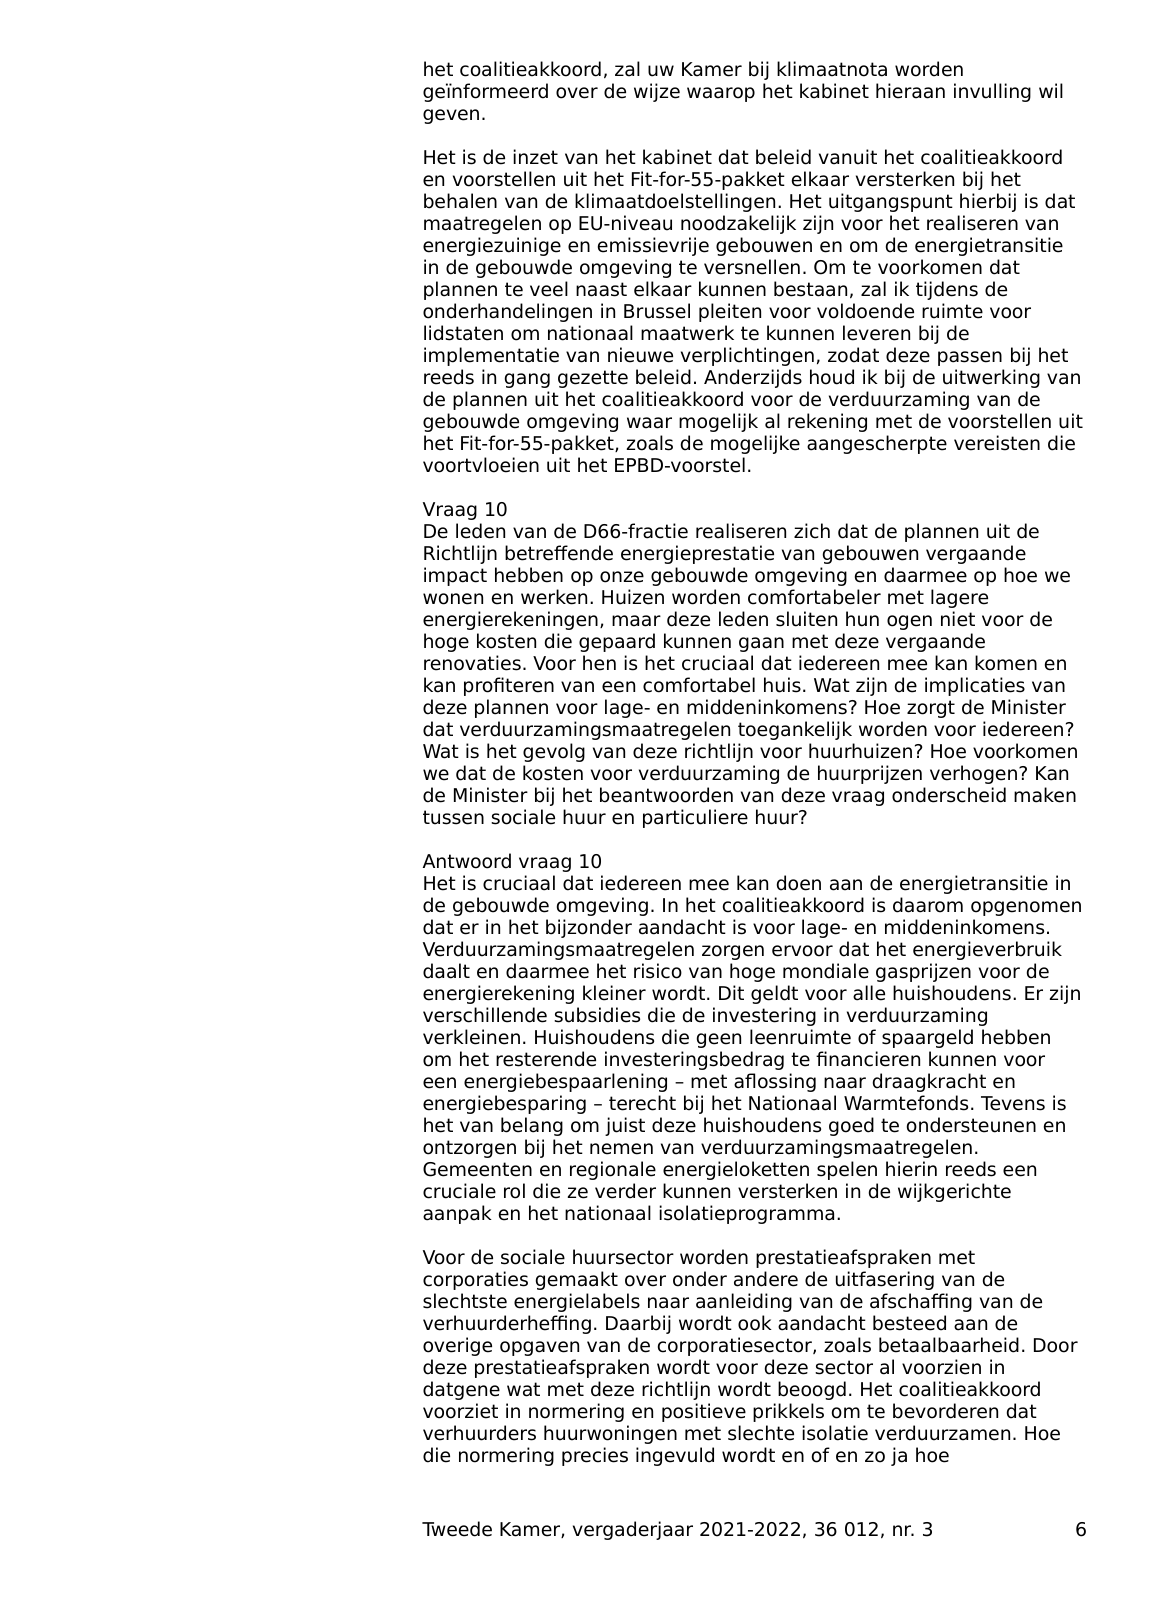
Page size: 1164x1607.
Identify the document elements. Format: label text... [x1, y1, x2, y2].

text Antwoord vraag 10 [422, 851, 1087, 873]
text Voor de sociale huursector worden prestatieafspraken met corporaties gemaakt over onder andere de uitfasering van de slechtste energielabels naar aanleiding van de afschaffing van de verhuurderheffing. Daarbij wordt ook aandacht besteed aan de overige opgaven van de corporatiesector, zoals betaalbaarheid. Door deze prestatieafspraken wordt voor deze sector al voorzien in datgene wat met deze richtlijn wordt beoogd. Het coalitieakkoord voorziet in normering en positieve prikkels om te bevorderen dat verhuurders huurwoningen met slechte isolatie verduurzamen. Hoe die normering precies ingevuld wordt en of en zo ja hoe [422, 1247, 1087, 1467]
text Vraag 10 [422, 499, 1087, 521]
text Het is cruciaal dat iedereen mee kan doen aan de energietransitie in de gebouwde omgeving. In het coalitieakkoord is daarom opgenomen dat er in het bijzonder aandacht is voor lage- en middeninkomens. Verduurzamingsmaatregelen zorgen ervoor dat het energieverbruik daalt en daarmee het risico van hoge mondiale gasprijzen voor de energierekening kleiner wordt. Dit geldt voor alle huishoudens. Er zijn verschillende subsidies die de investering in verduurzaming verkleinen. Huishoudens die geen leenruimte of spaargeld hebben om het resterende investeringsbedrag te financieren kunnen voor een energiebespaarlening – met aflossing naar draagkracht en energiebesparing – terecht bij het Nationaal Warmtefonds. Tevens is het van belang om juist deze huishoudens goed te ondersteunen en ontzorgen bij het nemen van verduurzamingsmaatregelen. Gemeenten en regionale energieloketten spelen hierin reeds een cruciale rol die ze verder kunnen versterken in de wijkgerichte aanpak en het nationaal isolatieprogramma. [422, 873, 1087, 1224]
text het coalitieakkoord, zal uw Kamer bij klimaatnota worden geïnformeerd over de wijze waarop het kabinet hieraan invulling wil geven. [422, 59, 1087, 125]
text Het is de inzet van het kabinet dat beleid vanuit het coalitieakkoord en voorstellen uit het Fit-for-55-pakket elkaar versterken bij het behalen van de klimaatdoelstellingen. Het uitgangspunt hierbij is dat maatregelen op EU-niveau noodzakelijk zijn voor het realiseren van energiezuinige en emissievrije gebouwen en om de energietransitie in de gebouwde omgeving te versnellen. Om te voorkomen dat plannen te veel naast elkaar kunnen bestaan, zal ik tijdens de onderhandelingen in Brussel pleiten voor voldoende ruimte voor lidstaten om nationaal maatwerk te kunnen leveren bij de implementatie van nieuwe verplichtingen, zodat deze passen bij het reeds in gang gezette beleid. Anderzijds houd ik bij de uitwerking van de plannen uit het coalitieakkoord voor de verduurzaming van de gebouwde omgeving waar mogelijk al rekening met de voorstellen uit het Fit-for-55-pakket, zoals de mogelijke aangescherpte vereisten die voortvloeien uit het EPBD-voorstel. [422, 147, 1087, 477]
text De leden van de D66-fractie realiseren zich dat de plannen uit de Richtlijn betreffende energieprestatie van gebouwen vergaande impact hebben op onze gebouwde omgeving en daarmee op hoe we wonen en werken. Huizen worden comfortabeler met lagere energierekeningen, maar deze leden sluiten hun ogen niet voor de hoge kosten die gepaard kunnen gaan met deze vergaande renovaties. Voor hen is het cruciaal dat iedereen mee kan komen en kan profiteren van een comfortabel huis. Wat zijn de implicaties van deze plannen voor lage- en middeninkomens? Hoe zorgt de Minister dat verduurzamingsmaatregelen toegankelijk worden voor iedereen? Wat is het gevolg van deze richtlijn voor huurhuizen? Hoe voorkomen we dat de kosten voor verduurzaming de huurprijzen verhogen? Kan de Minister bij het beantwoorden van deze vraag onderscheid maken tussen sociale huur en particuliere huur? [422, 521, 1087, 829]
